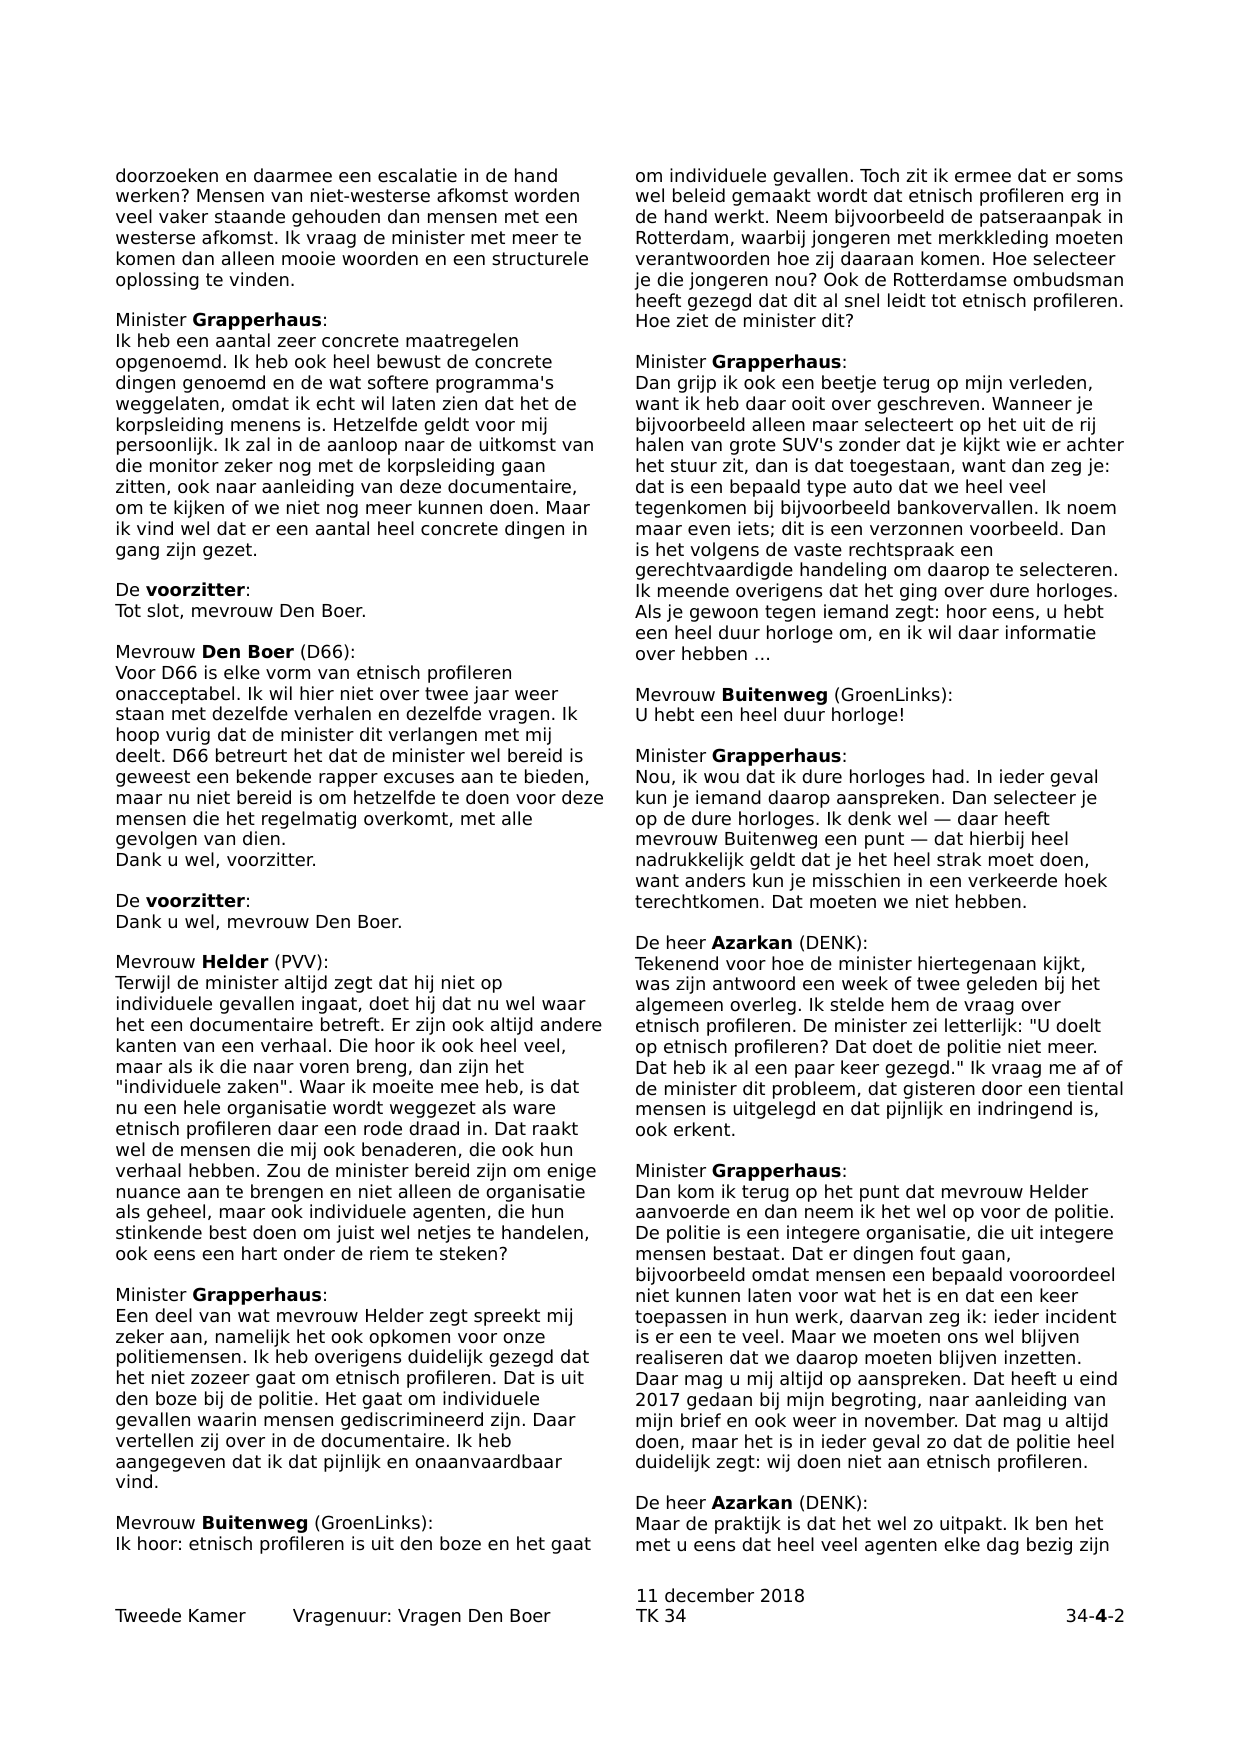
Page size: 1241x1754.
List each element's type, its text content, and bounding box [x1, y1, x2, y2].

text De voorzitter: [115, 891, 605, 912]
text Nou, ik wou dat ik dure horloges had. In ieder geval kun je iemand daarop aanspreken. Dan selecteer je op de dure horloges. Ik denk wel — daar heeft mevrouw Buitenweg een punt — dat hierbij heel nadrukkelijk geldt dat je het heel strak moet doen, want anders kun je misschien in een verkeerde hoek terechtkomen. Dat moeten we niet hebben. [635, 767, 1125, 912]
text Ik heb een aantal zeer concrete maatregelen opgenoemd. Ik heb ook heel bewust de concrete dingen genoemd en de wat softere programma's weggelaten, omdat ik echt wil laten zien dat het de korpsleiding menens is. Hetzelfde geldt voor mij persoonlijk. Ik zal in de aanloop naar de uitkomst van die monitor zeker nog met de korpsleiding gaan zitten, ook naar aanleiding van deze documentaire, om te kijken of we niet nog meer kunnen doen. Maar ik vind wel dat er een aantal heel concrete dingen in gang zijn gezet. [115, 331, 605, 560]
text Voor D66 is elke vorm van etnisch profileren onacceptabel. Ik wil hier niet over twee jaar weer staan met dezelfde verhalen en dezelfde vragen. Ik hoop vurig dat de minister dit verlangen met mij deelt. D66 betreurt het dat de minister wel bereid is geweest een bekende rapper excuses aan te bieden, maar nu niet bereid is om hetzelfde te doen voor deze mensen die het regelmatig overkomt, met alle gevolgen van dien. [115, 662, 605, 850]
text Maar de praktijk is dat het wel zo uitpakt. Ik ben het met u eens dat heel veel agenten elke dag bezig zijn [635, 1514, 1125, 1556]
text Terwijl de minister altijd zegt dat hij niet op individuele gevallen ingaat, doet hij dat nu wel waar het een documentaire betreft. Er zijn ook altijd andere kanten van een verhaal. Die hoor ik ook heel veel, maar als ik die naar voren breng, dan zijn het "individuele zaken". Waar ik moeite mee heb, is dat nu een hele organisatie wordt weggezet als ware etnisch profileren daar een rode draad in. Dat raakt wel de mensen die mij ook benaderen, die ook hun verhaal hebben. Zou de minister bereid zijn om enige nuance aan te brengen en niet alleen de organisatie als geheel, maar ook individuele agenten, die hun stinkende best doen om juist wel netjes te handelen, ook eens een hart onder de riem te steken? [115, 973, 605, 1265]
text De heer Azarkan (DENK): [635, 1493, 1125, 1514]
text Minister Grapperhaus: [115, 310, 605, 331]
text Tot slot, mevrouw Den Boer. [115, 601, 605, 622]
text De voorzitter: [115, 580, 605, 601]
text Ik hoor: etnisch profileren is uit den boze en het gaat [115, 1534, 605, 1554]
text Minister Grapperhaus: [635, 746, 1125, 767]
text Mevrouw Buitenweg (GroenLinks): [635, 684, 1125, 705]
text Mevrouw Buitenweg (GroenLinks): [115, 1513, 605, 1534]
text Mevrouw Den Boer (D66): [115, 642, 605, 662]
text Dan grijp ik ook een beetje terug op mijn verleden, want ik heb daar ooit over geschreven. Wanneer je bijvoorbeeld alleen maar selecteert op het uit de rij halen van grote SUV's zonder dat je kijkt wie er achter het stuur zit, dan is dat toegestaan, want dan zeg je: dat is een bepaald type auto dat we heel veel tegenkomen bij bijvoorbeeld bankovervallen. Ik noem maar even iets; dit is een verzonnen voorbeeld. Dan is het volgens de vaste rechtspraak een gerechtvaardigde handeling om daarop te selecteren. Ik meende overigens dat het ging over dure horloges. Als je gewoon tegen iemand zegt: hoor eens, u hebt een heel duur horloge om, en ik wil daar informatie over hebben ... [635, 373, 1125, 664]
text Minister Grapperhaus: [115, 1285, 605, 1306]
text Dan kom ik terug op het punt dat mevrouw Helder aanvoerde en dan neem ik het wel op voor de politie. De politie is een integere organisatie, die uit integere mensen bestaat. Dat er dingen fout gaan, bijvoorbeeld omdat mensen een bepaald vooroordeel niet kunnen laten voor wat het is en dat een keer toepassen in hun werk, daarvan zeg ik: ieder incident is er een te veel. Maar we moeten ons wel blijven realiseren dat we daarop moeten blijven inzetten. Daar mag u mij altijd op aanspreken. Dat heeft u eind 2017 gedaan bij mijn begroting, naar aanleiding van mijn brief en ook weer in november. Dat mag u altijd doen, maar het is in ieder geval zo dat de politie heel duidelijk zegt: wij doen niet aan etnisch profileren. [635, 1181, 1125, 1473]
text om individuele gevallen. Toch zit ik ermee dat er soms wel beleid gemaakt wordt dat etnisch profileren erg in de hand werkt. Neem bijvoorbeeld de patseraanpak in Rotterdam, waarbij jongeren met merkkleding moeten verantwoorden hoe zij daaraan komen. Hoe selecteer je die jongeren nou? Ook de Rotterdamse ombudsman heeft gezegd dat dit al snel leidt tot etnisch profileren. Hoe ziet de minister dit? [635, 165, 1125, 332]
text Mevrouw Helder (PVV): [115, 952, 605, 973]
text U hebt een heel duur horloge! [635, 705, 1125, 726]
text Minister Grapperhaus: [635, 352, 1125, 373]
text De heer Azarkan (DENK): [635, 932, 1125, 953]
text doorzoeken en daarmee een escalatie in de hand werken? Mensen van niet-westerse afkomst worden veel vaker staande gehouden dan mensen met een westerse afkomst. Ik vraag de minister met meer te komen dan alleen mooie woorden en een structurele oplossing te vinden. [115, 165, 605, 290]
text Dank u wel, mevrouw Den Boer. [115, 912, 605, 932]
text Een deel van wat mevrouw Helder zegt spreekt mij zeker aan, namelijk het ook opkomen voor onze politiemensen. Ik heb overigens duidelijk gezegd dat het niet zozeer gaat om etnisch profileren. Dat is uit den boze bij de politie. Het gaat om individuele gevallen waarin mensen gediscrimineerd zijn. Daar vertellen zij over in de documentaire. Ik heb aangegeven dat ik dat pijnlijk en onaanvaardbaar vind. [115, 1306, 605, 1493]
text Dank u wel, voorzitter. [115, 850, 605, 871]
text Minister Grapperhaus: [635, 1161, 1125, 1181]
text Tekenend voor hoe de minister hiertegenaan kijkt, was zijn antwoord een week of twee geleden bij het algemeen overleg. Ik stelde hem de vraag over etnisch profileren. De minister zei letterlijk: "U doelt op etnisch profileren? Dat doet de politie niet meer. Dat heb ik al een paar keer gezegd." Ik vraag me af of de minister dit probleem, dat gisteren door een tiental mensen is uitgelegd en dat pijnlijk en indringend is, ook erkent. [635, 953, 1125, 1141]
